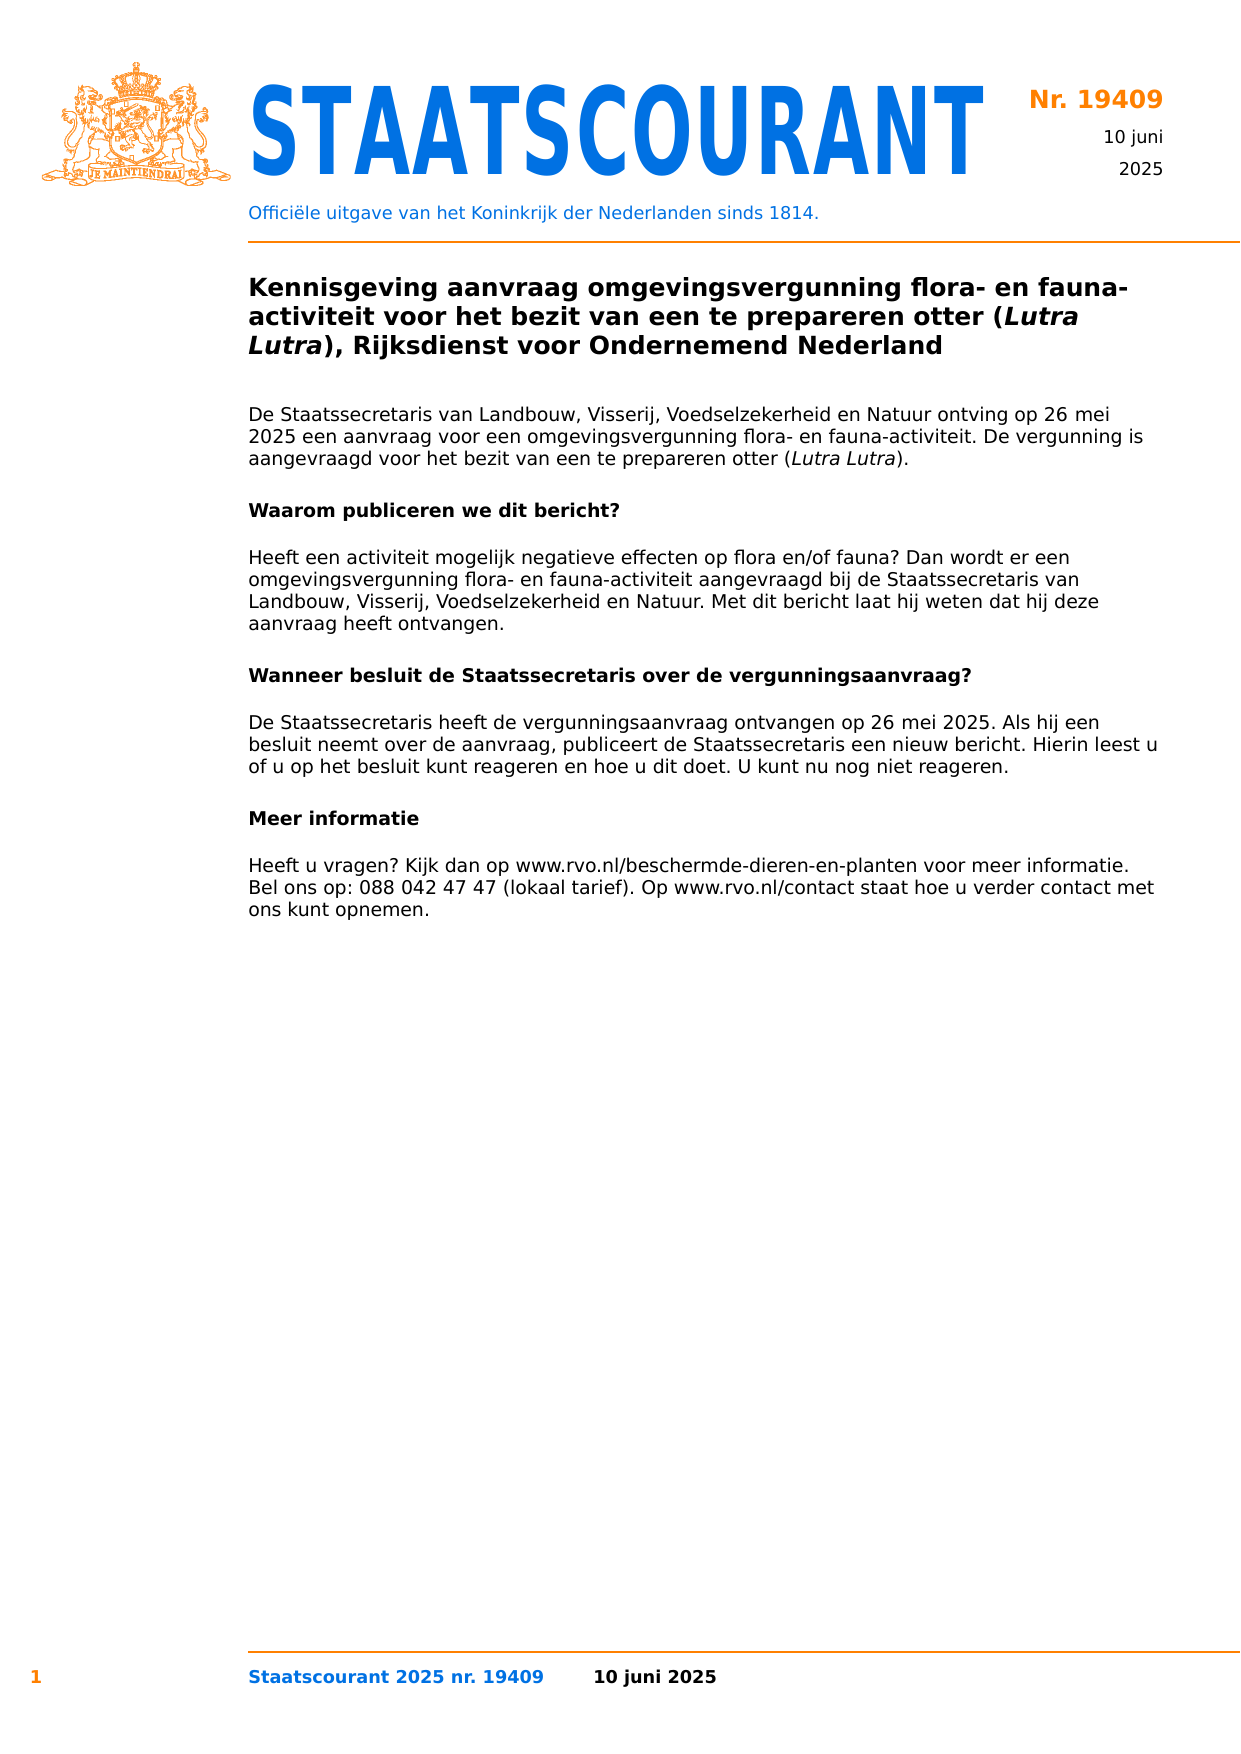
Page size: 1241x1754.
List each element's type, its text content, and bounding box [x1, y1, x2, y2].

table_header Nr. 19409 [998, 62, 1240, 121]
subtitle Meer informatie [248, 808, 1163, 830]
picture [41, 62, 231, 186]
subtitle Wanneer besluit de Staatssecretaris over de vergunningsaanvraag? [248, 665, 1163, 687]
text Heeft u vragen? Kijk dan op www.rvo.nl/beschermde-dieren-en-planten voor meer informatie. Bel ons op: 088 042 47 47 (lokaal tarief). Op www.rvo.nl/contact staat hoe u verder contact met ons kunt opnemen. [248, 855, 1163, 921]
text De Staatssecretaris heeft de vergunningsaanvraag ontvangen op 26 mei 2025. Als hij een besluit neemt over de aanvraag, publiceert de Staatssecretaris een nieuw bericht. Hierin leest u of u op het besluit kunt reageren en hoe u dit doet. U kunt nu nog niet reageren. [248, 712, 1163, 778]
text Heeft een activiteit mogelijk negatieve effecten op flora en/of fauna? Dan wordt er een omgevingsvergunning flora- en fauna-activiteit aangevraagd bij de Staatssecretaris van Landbouw, Visserij, Voedselzekerheid en Natuur. Met dit bericht laat hij weten dat hij deze aanvraag heeft ontvangen. [248, 547, 1163, 635]
table_cell Officiële uitgave van het Koninkrijk der Nederlanden sinds 1814. [248, 203, 1240, 241]
subtitle Kennisgeving aanvraag omgevingsvergunning flora- en fauna-activiteit voor het bezit van een te prepareren otter (Lutra Lutra), Rijksdienst voor Ondernemend Nederland [248, 273, 1163, 361]
text De Staatssecretaris van Landbouw, Visserij, Voedselzekerheid en Natuur ontving op 26 mei 2025 een aanvraag voor een omgevingsvergunning flora- en fauna-activiteit. De vergunning is aangevraagd voor het bezit van een te prepareren otter (Lutra Lutra). [248, 404, 1163, 470]
table_header STAATSCOURANT [248, 62, 998, 203]
table_header [25, 62, 248, 241]
subtitle Waarom publiceren we dit bericht? [248, 500, 1163, 522]
table_cell 10 juni [998, 121, 1240, 153]
table_cell 2025 [998, 153, 1240, 203]
